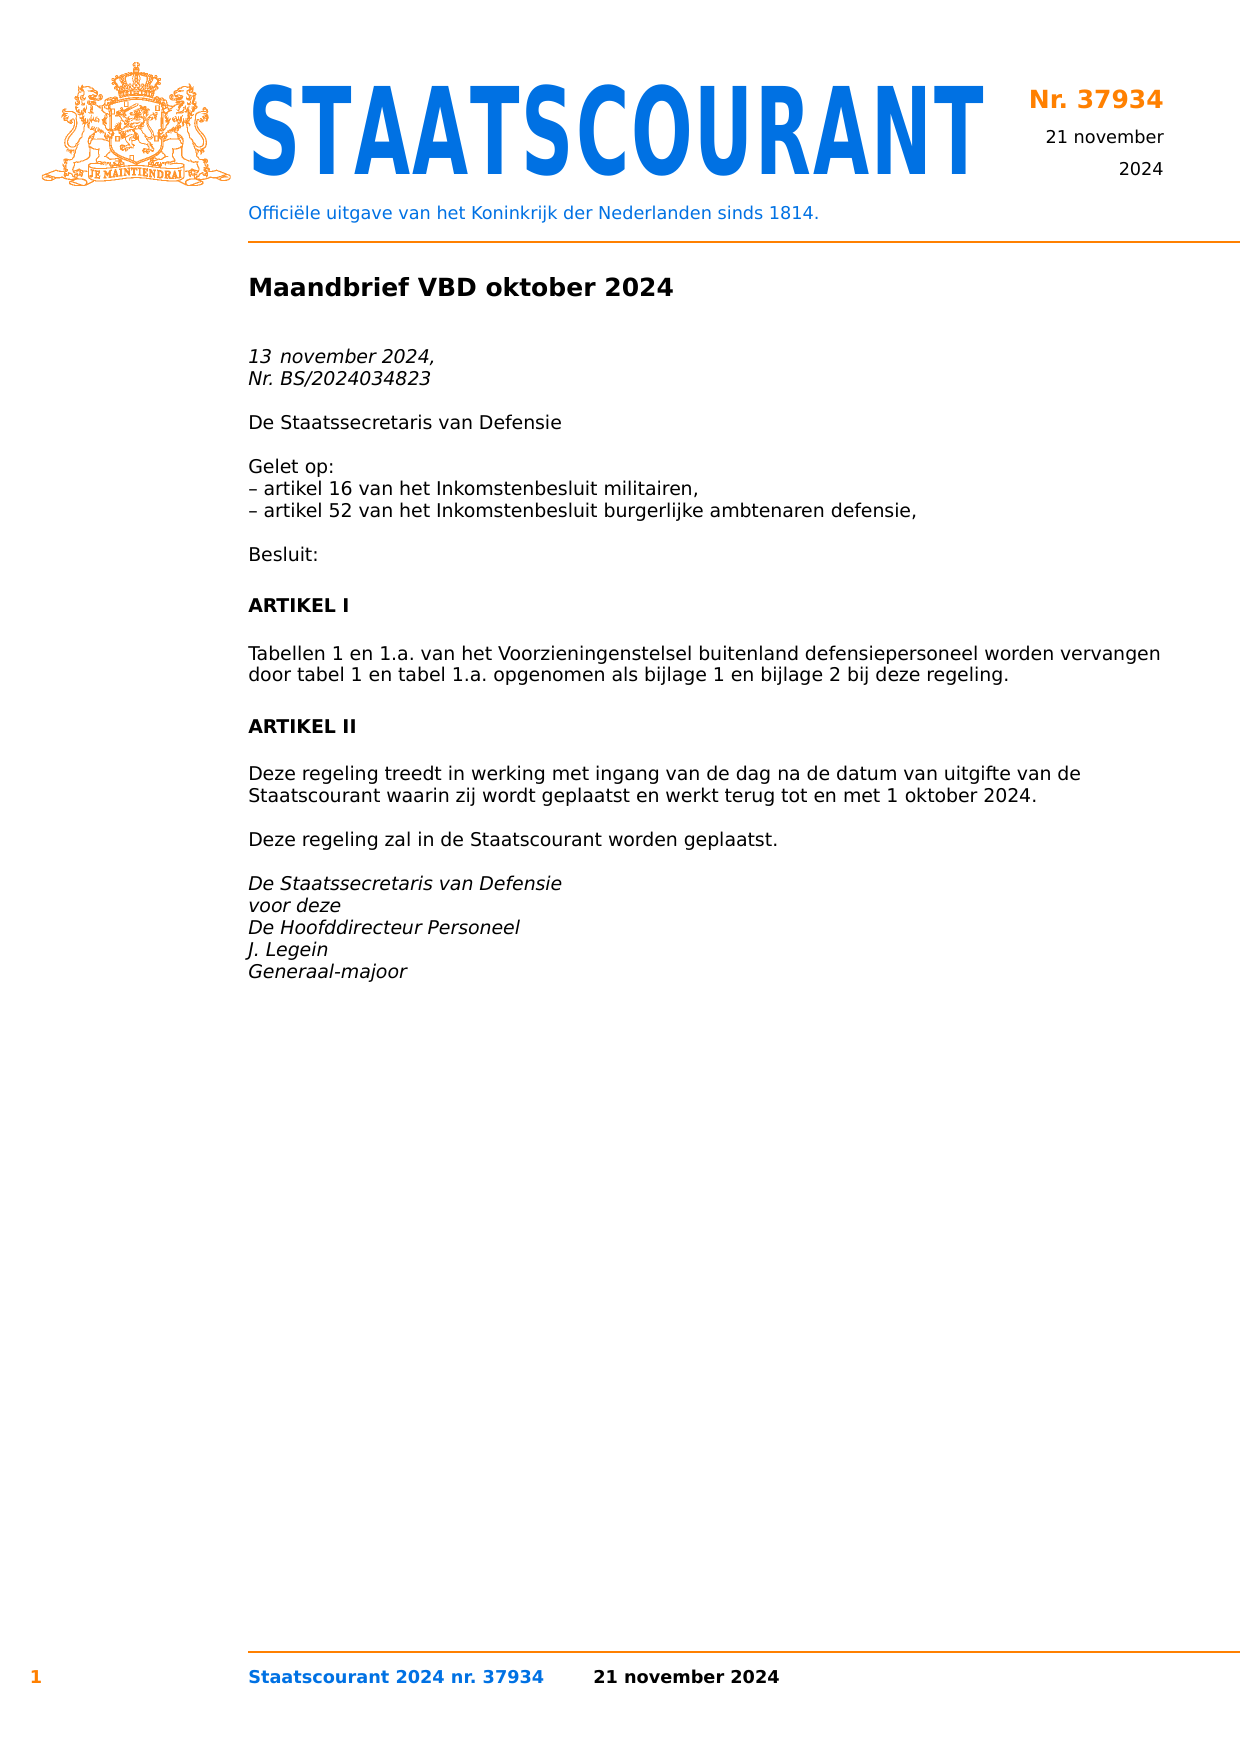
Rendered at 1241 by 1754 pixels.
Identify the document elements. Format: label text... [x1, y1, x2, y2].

text Nr. BS/2024034823 [248, 368, 1163, 390]
table_header Nr. 37934 [998, 62, 1240, 121]
text De Staatssecretaris van Defensie [248, 412, 1163, 434]
text De Staatssecretaris van Defensie voor deze De Hoofddirecteur Personeel J. Legein Generaal-majoor [248, 873, 1163, 983]
text Tabellen 1 en 1.a. van het Voorzieningenstelsel buitenland defensiepersoneel worden vervangen door tabel 1 en tabel 1.a. opgenomen als bijlage 1 en bijlage 2 bij deze regeling. [248, 642, 1163, 686]
subtitle Maandbrief VBD oktober 2024 [248, 273, 1163, 302]
table_header [25, 62, 248, 241]
text Deze regeling zal in de Staatscourant worden geplaatst. [248, 829, 1163, 851]
table_header STAATSCOURANT [248, 62, 998, 203]
text 13 november 2024, [248, 346, 1163, 368]
text – artikel 16 van het Inkomstenbesluit militairen, [248, 478, 1163, 499]
table_cell Officiële uitgave van het Koninkrijk der Nederlanden sinds 1814. [248, 203, 1240, 241]
picture [41, 62, 231, 186]
table_cell 2024 [998, 153, 1240, 203]
text Besluit: [248, 543, 1163, 565]
table_cell 21 november [998, 121, 1240, 153]
subtitle ARTIKEL II [248, 716, 1163, 738]
text – artikel 52 van het Inkomstenbesluit burgerlijke ambtenaren defensie, [248, 499, 1163, 522]
subtitle ARTIKEL I [248, 595, 1163, 617]
text Gelet op: [248, 456, 1163, 478]
text Deze regeling treedt in werking met ingang van de dag na de datum van uitgifte van de Staatscourant waarin zij wordt geplaatst en werkt terug tot en met 1 oktober 2024. [248, 763, 1163, 807]
